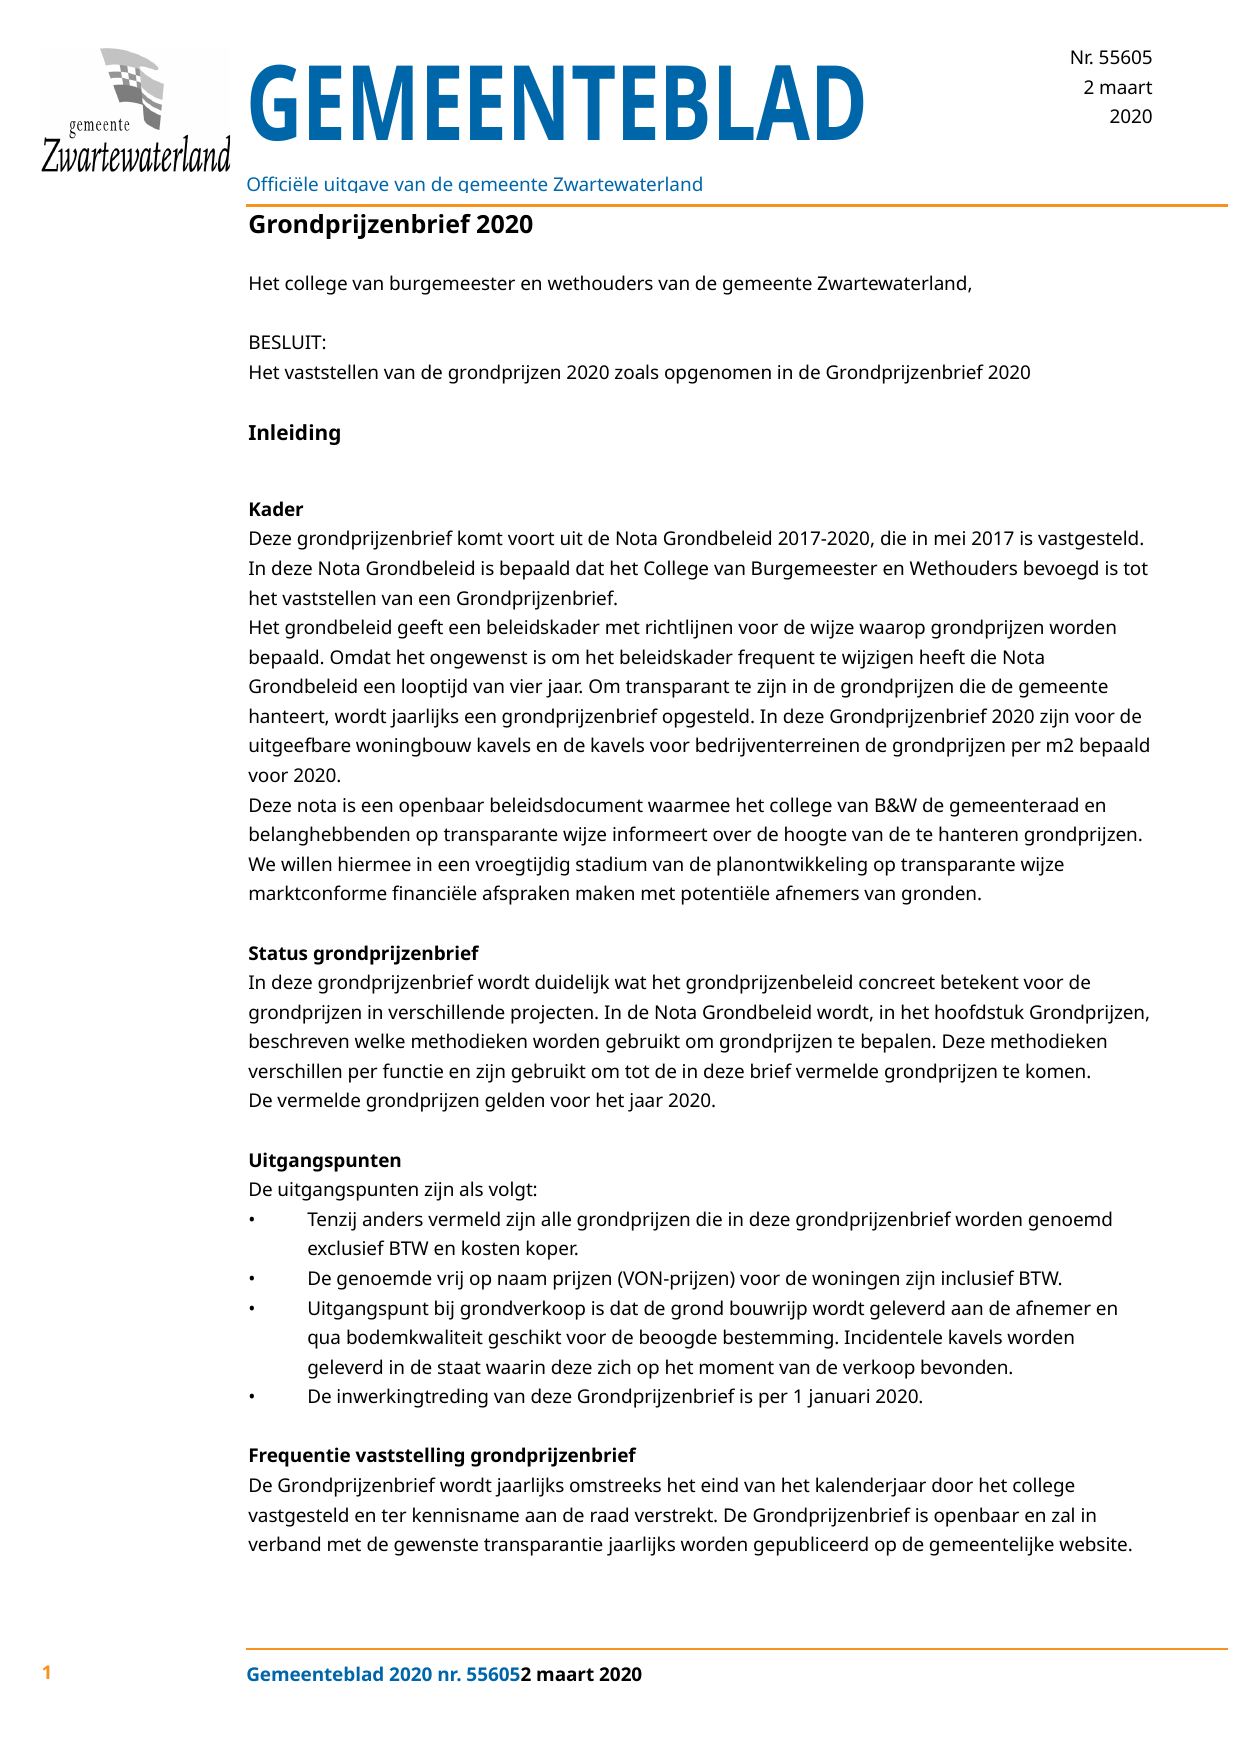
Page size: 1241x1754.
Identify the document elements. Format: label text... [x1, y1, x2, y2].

text Grondprijzenbrief 2020 [248, 207, 1152, 241]
text Kader [248, 496, 1152, 522]
list De genoemde vrij op naam prijzen (VON-prijzen) voor de woningen zijn inclusief BTW. [248, 1265, 1152, 1291]
list Uitgangspunt bij grondverkoop is dat de grond bouwrijp wordt geleverd aan de afnemer en qua bodemkwaliteit geschikt voor de beoogde bestemming. Incidentele kavels worden geleverd in de staat waarin deze zich op het moment van de verkoop bevonden. [248, 1295, 1152, 1379]
text In deze grondprijzenbrief wordt duidelijk wat het grondprijzenbeleid concreet betekent voor de grondprijzen in verschillende projecten. In de Nota Grondbeleid wordt, in het hoofdstuk Grondprijzen, beschreven welke methodieken worden gebruikt om grondprijzen te bepalen. Deze methodieken verschillen per functie en zijn gebruikt om tot de in deze brief vermelde grondprijzen te komen. [248, 969, 1152, 1084]
text Deze nota is een openbaar beleidsdocument waarmee het college van B&W de gemeenteraad en belanghebbenden op transparante wijze informeert over de hoogte van de te hanteren grondprijzen. We willen hiermee in een vroegtijdig stadium van de planontwikkeling op transparante wijze marktconforme financiële afspraken maken met potentiële afnemers van gronden. [248, 792, 1152, 906]
text Het college van burgemeester en wethouders van de gemeente Zwartewaterland, [248, 270, 1152, 296]
text BESLUIT: [248, 329, 1152, 355]
text De Grondprijzenbrief wordt jaarlijks omstreeks het eind van het kalenderjaar door het college vastgesteld en ter kennisname aan de raad verstrekt. De Grondprijzenbrief is openbaar en zal in verband met de gewenste transparantie jaarlijks worden gepubliceerd op de gemeentelijke website. [248, 1472, 1152, 1557]
text Status grondprijzenbrief [248, 940, 1152, 965]
text Inleiding [248, 418, 1152, 447]
text Uitgangspunten [248, 1147, 1152, 1172]
picture [41, 47, 231, 172]
text Deze grondprijzenbrief komt voort uit de Nota Grondbeleid 2017-2020, die in mei 2017 is vastgesteld. [248, 526, 1152, 551]
list De inwerkingtreding van deze Grondprijzenbrief is per 1 januari 2020. [248, 1383, 1152, 1409]
text Frequentie vaststelling grondprijzenbrief [248, 1443, 1152, 1468]
text Het grondbeleid geeft een beleidskader met richtlijnen voor de wijze waarop grondprijzen worden bepaald. Omdat het ongewenst is om het beleidskader frequent te wijzigen heeft die Nota Grondbeleid een looptijd van vier jaar. Om transparant te zijn in de grondprijzen die de gemeente hanteert, wordt jaarlijks een grondprijzenbrief opgesteld. In deze Grondprijzenbrief 2020 zijn voor de uitgeefbare woningbouw kavels en de kavels voor bedrijventerreinen de grondprijzen per m2 bepaald voor 2020. [248, 614, 1152, 788]
text In deze Nota Grondbeleid is bepaald dat het College van Burgemeester en Wethouders bevoegd is tot het vaststellen van een Grondprijzenbrief. [248, 555, 1152, 610]
text Het vaststellen van de grondprijzen 2020 zoals opgenomen in de Grondprijzenbrief 2020 [248, 359, 1152, 385]
text De vermelde grondprijzen gelden voor het jaar 2020. [248, 1088, 1152, 1113]
text De uitgangspunten zijn als volgt: [248, 1176, 1152, 1202]
list Tenzij anders vermeld zijn alle grondprijzen die in deze grondprijzenbrief worden genoemd exclusief BTW en kosten koper. [248, 1206, 1152, 1261]
